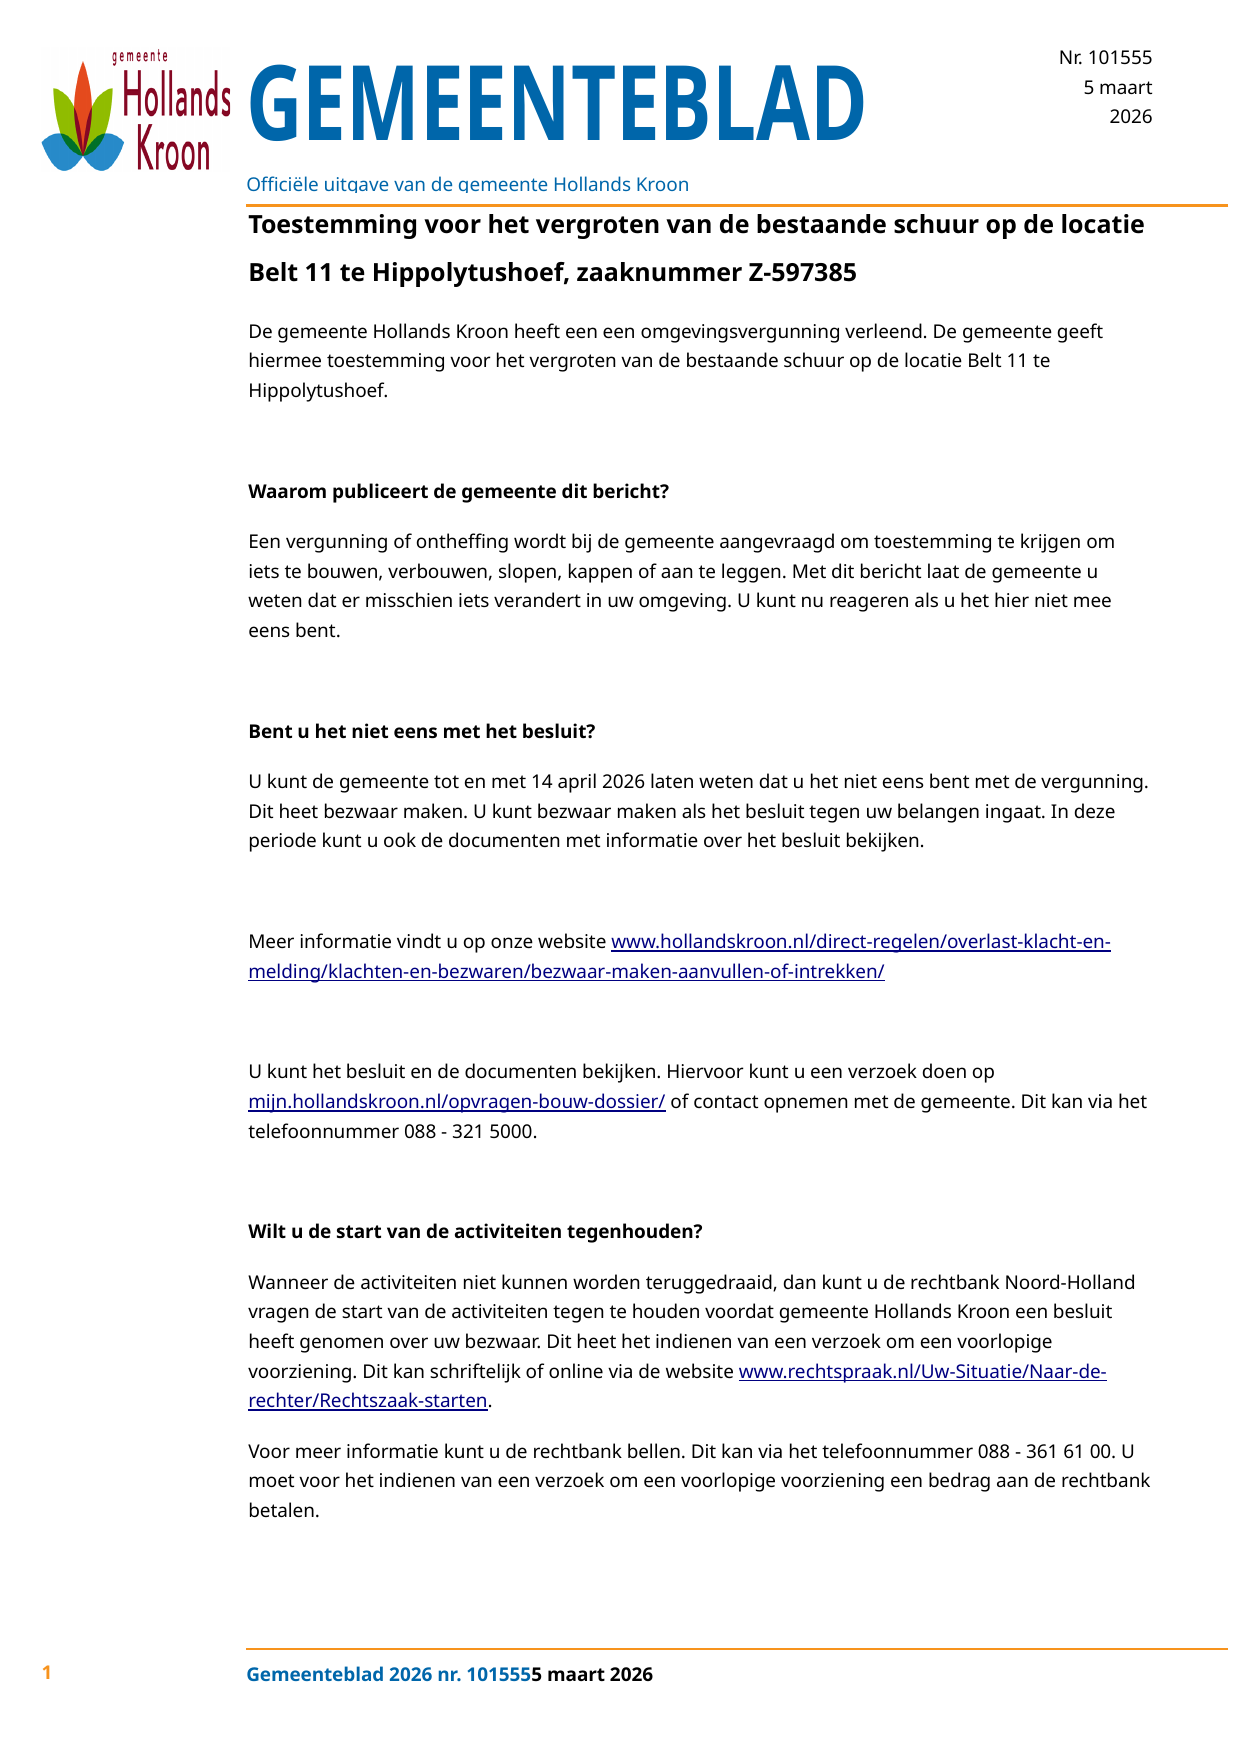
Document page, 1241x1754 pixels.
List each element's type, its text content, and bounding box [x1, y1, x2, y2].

text Wilt u de start van de activiteiten tegenhouden? [248, 1219, 1152, 1244]
text Waarom publiceert de gemeente dit bericht? [248, 478, 1152, 504]
text U kunt het besluit en de documenten bekijken. Hiervoor kunt u een verzoek doen op mijn.hollandskroon.nl/opvragen-bouw-dossier/ of contact opnemen met de gemeente. Dit kan via het telefoonnummer 088 - 321 5000. [248, 1059, 1152, 1144]
text Voor meer informatie kunt u de rechtbank bellen. Dit kan via het telefoonnummer 088 - 361 61 00. U moet voor het indienen van een verzoek om een voorlopige voorziening een bedrag aan de rechtbank betalen. [248, 1438, 1152, 1523]
picture [41, 47, 231, 172]
text Wanneer de activiteiten niet kunnen worden teruggedraaid, dan kunt u de rechtbank Noord-Holland vragen de start van de activiteiten tegen te houden voordat gemeente Hollands Kroon een besluit heeft genomen over uw bezwaar. Dit heet het indienen van een verzoek om een voorlopige voorziening. Dit kan schriftelijk of online via de website www.rechtspraak.nl/Uw-Situatie/Naar-de-rechter/Rechtszaak-starten. [248, 1269, 1152, 1413]
text U kunt de gemeente tot en met 14 april 2026 laten weten dat u het niet eens bent met de vergunning. Dit heet bezwaar maken. U kunt bezwaar maken als het besluit tegen uw belangen ingaat. In deze periode kunt u ook de documenten met informatie over het besluit bekijken. [248, 768, 1152, 853]
text Toestemming voor het vergroten van de bestaande schuur op de locatie Belt 11 te Hippolytushoef, zaaknummer Z-597385 [248, 207, 1152, 288]
text Een vergunning of ontheffing wordt bij de gemeente aangevraagd om toestemming te krijgen om iets te bouwen, verbouwen, slopen, kappen of aan te leggen. Met dit bericht laat de gemeente u weten dat er misschien iets verandert in uw omgeving. U kunt nu reageren als u het hier niet mee eens bent. [248, 528, 1152, 643]
text Meer informatie vindt u op onze website www.hollandskroon.nl/direct-regelen/overlast-klacht-en-melding/klachten-en-bezwaren/bezwaar-maken-aanvullen-of-intrekken/ [248, 928, 1152, 984]
text Bent u het niet eens met het besluit? [248, 718, 1152, 744]
text De gemeente Hollands Kroon heeft een een omgevingsvergunning verleend. De gemeente geeft hiermee toestemming voor het vergroten van de bestaande schuur op de locatie Belt 11 te Hippolytushoef. [248, 318, 1152, 403]
